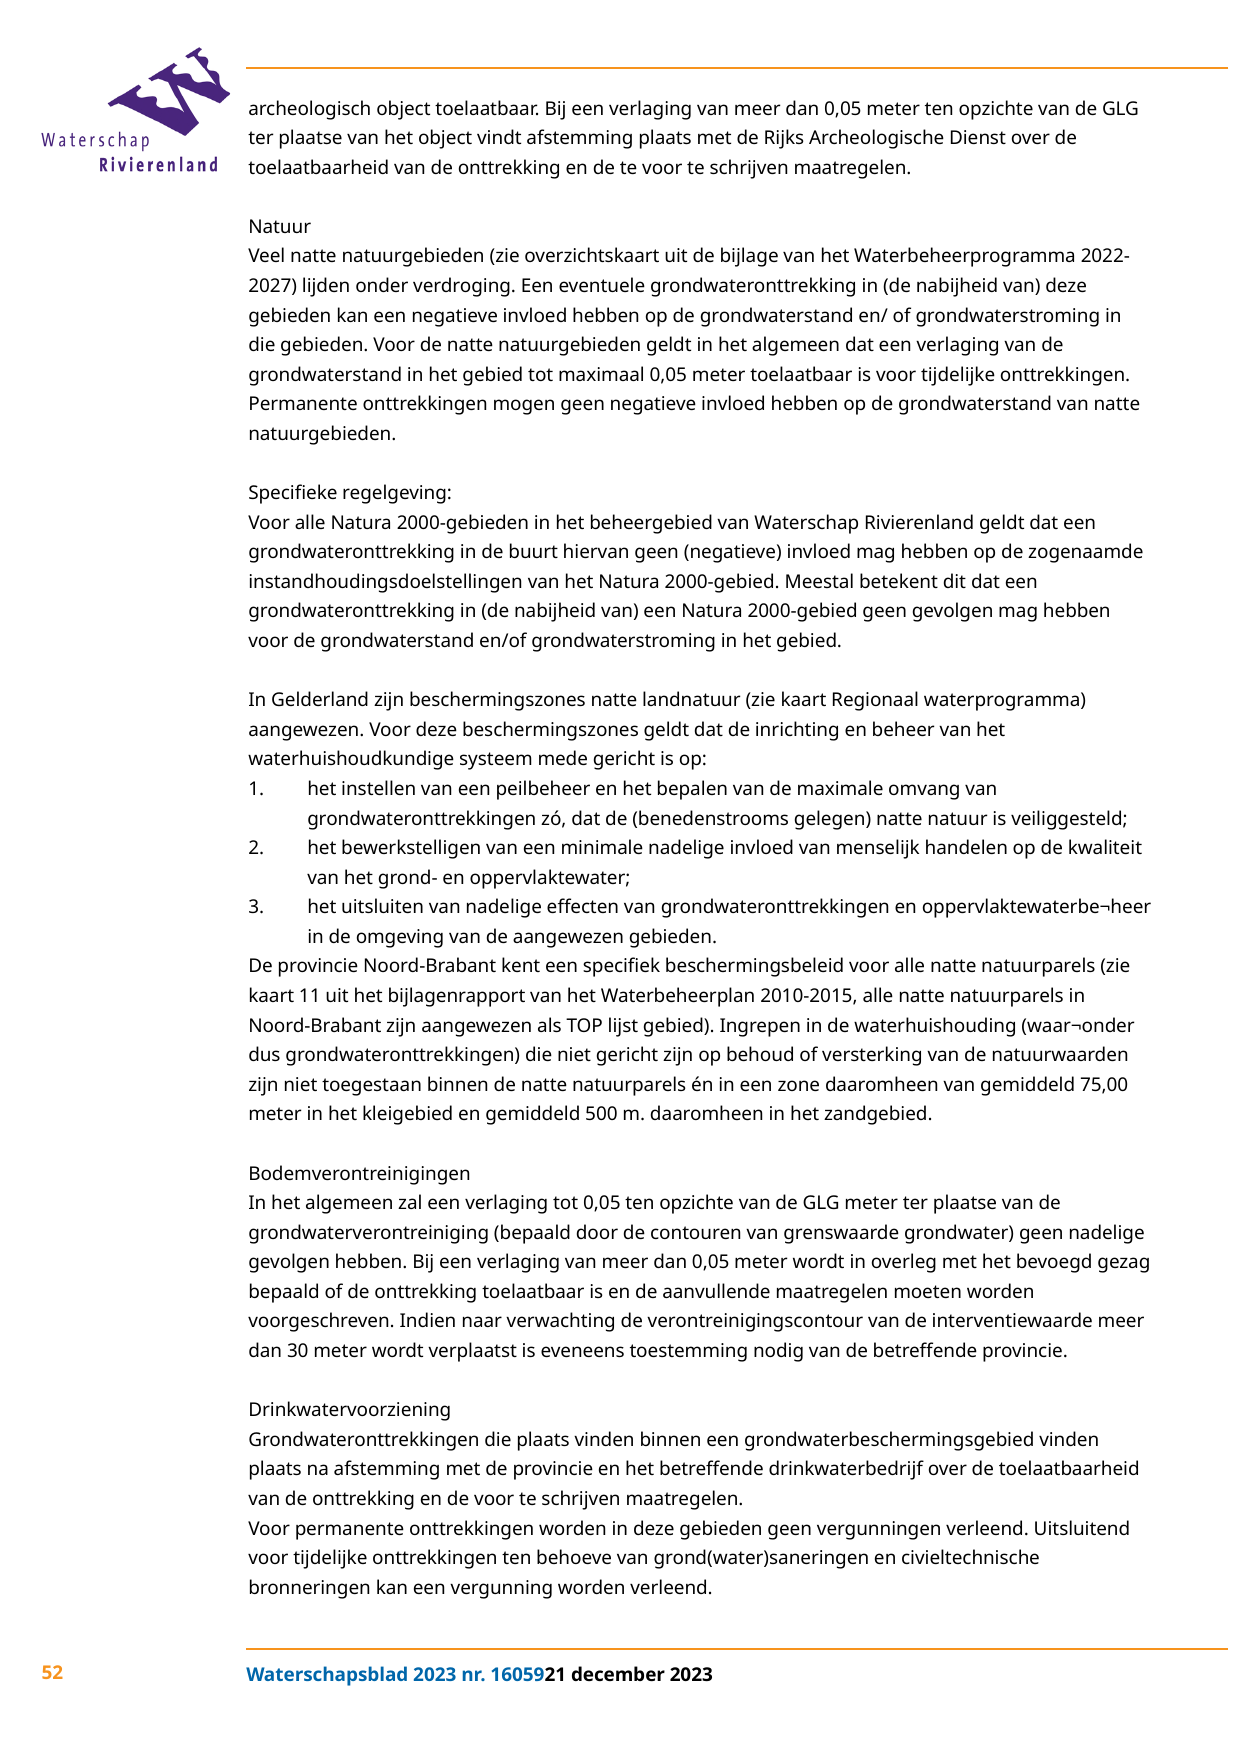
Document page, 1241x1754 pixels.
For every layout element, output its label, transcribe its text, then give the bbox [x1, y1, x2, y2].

text In het algemeen zal een verlaging tot 0,05 ten opzichte van de GLG meter ter plaatse van de grondwaterverontreiniging (bepaald door de contouren van grenswaarde grondwater) geen nadelige gevolgen hebben. Bij een verlaging van meer dan 0,05 meter wordt in overleg met het bevoegd gezag bepaald of de onttrekking toelaatbaar is en de aanvullende maatregelen moeten worden voorgeschreven. Indien naar verwachting de verontreinigingscontour van de interventiewaarde meer dan 30 meter wordt verplaatst is eveneens toestemming nodig van de betreffende provincie. [248, 1189, 1152, 1363]
text In Gelderland zijn beschermingszones natte landnatuur (zie kaart Regionaal waterprogramma) aangewezen. Voor deze beschermingszones geldt dat de inrichting en beheer van het waterhuishoudkundige systeem mede gericht is op: [248, 686, 1152, 771]
list het instellen van een peilbeheer en het bepalen van de maximale omvang van grondwateronttrekkingen zó, dat de (benedenstrooms gelegen) natte natuur is veiliggesteld; [248, 775, 1152, 831]
text Natuur [248, 213, 1152, 239]
text Veel natte natuurgebieden (zie overzichtskaart uit de bijlage van het Waterbeheerprogramma 2022-2027) lijden onder verdroging. Een eventuele grondwateronttrekking in (de nabijheid van) deze gebieden kan een negatieve invloed hebben op de grondwaterstand en/ of grondwaterstroming in die gebieden. Voor de natte natuurgebieden geldt in het algemeen dat een verlaging van de grondwaterstand in het gebied tot maximaal 0,05 meter toelaatbaar is voor tijdelijke onttrekkingen. Permanente onttrekkingen mogen geen negatieve invloed hebben op de grondwaterstand van natte natuurgebieden. [248, 243, 1152, 446]
text Grondwateronttrekkingen die plaats vinden binnen een grondwaterbeschermingsgebied vinden plaats na afstemming met de provincie en het betreffende drinkwaterbedrijf over de toelaatbaarheid van de onttrekking en de voor te schrijven maatregelen. [248, 1426, 1152, 1511]
list het bewerkstelligen van een minimale nadelige invloed van menselijk handelen op de kwaliteit van het grond- en oppervlaktewater; [248, 834, 1152, 890]
text De provincie Noord-Brabant kent een specifiek beschermingsbeleid voor alle natte natuurparels (zie kaart 11 uit het bijlagenrapport van het Waterbeheerplan 2010-2015, alle natte natuurparels in Noord-Brabant zijn aangewezen als TOP lijst gebied). Ingrepen in de waterhuishouding (waar¬onder dus grondwateronttrekkingen) die niet gericht zijn op behoud of versterking van de natuurwaarden zijn niet toegestaan binnen de natte natuurparels én in een zone daaromheen van gemiddeld 75,00 meter in het kleigebied en gemiddeld 500 m. daaromheen in het zandgebied. [248, 953, 1152, 1126]
text archeologisch object toelaatbaar. Bij een verlaging van meer dan 0,05 meter ten opzichte van de GLG ter plaatse van het object vindt afstemming plaats met de Rijks Archeologische Dienst over de toelaatbaarheid van de onttrekking en de te voor te schrijven maatregelen. [248, 95, 1152, 180]
text Bodemverontreinigingen [248, 1160, 1152, 1186]
text Drinkwatervoorziening [248, 1396, 1152, 1422]
text Voor alle Natura 2000-gebieden in het beheergebied van Waterschap Rivierenland geldt dat een grondwateronttrekking in de buurt hiervan geen (negatieve) invloed mag hebben op de zogenaamde instandhoudingsdoelstellingen van het Natura 2000-gebied. Meestal betekent dit dat een grondwateronttrekking in (de nabijheid van) een Natura 2000-gebied geen gevolgen mag hebben voor de grondwaterstand en/of grondwaterstroming in het gebied. [248, 509, 1152, 653]
picture [41, 47, 231, 172]
list het uitsluiten van nadelige effecten van grondwateronttrekkingen en oppervlaktewaterbe¬heer in de omgeving van de aangewezen gebieden. [248, 893, 1152, 949]
text Voor permanente onttrekkingen worden in deze gebieden geen vergunningen verleend. Uitsluitend voor tijdelijke onttrekkingen ten behoeve van grond(water)saneringen en civieltechnische bronneringen kan een vergunning worden verleend. [248, 1515, 1152, 1600]
text Specifieke regelgeving: [248, 479, 1152, 505]
